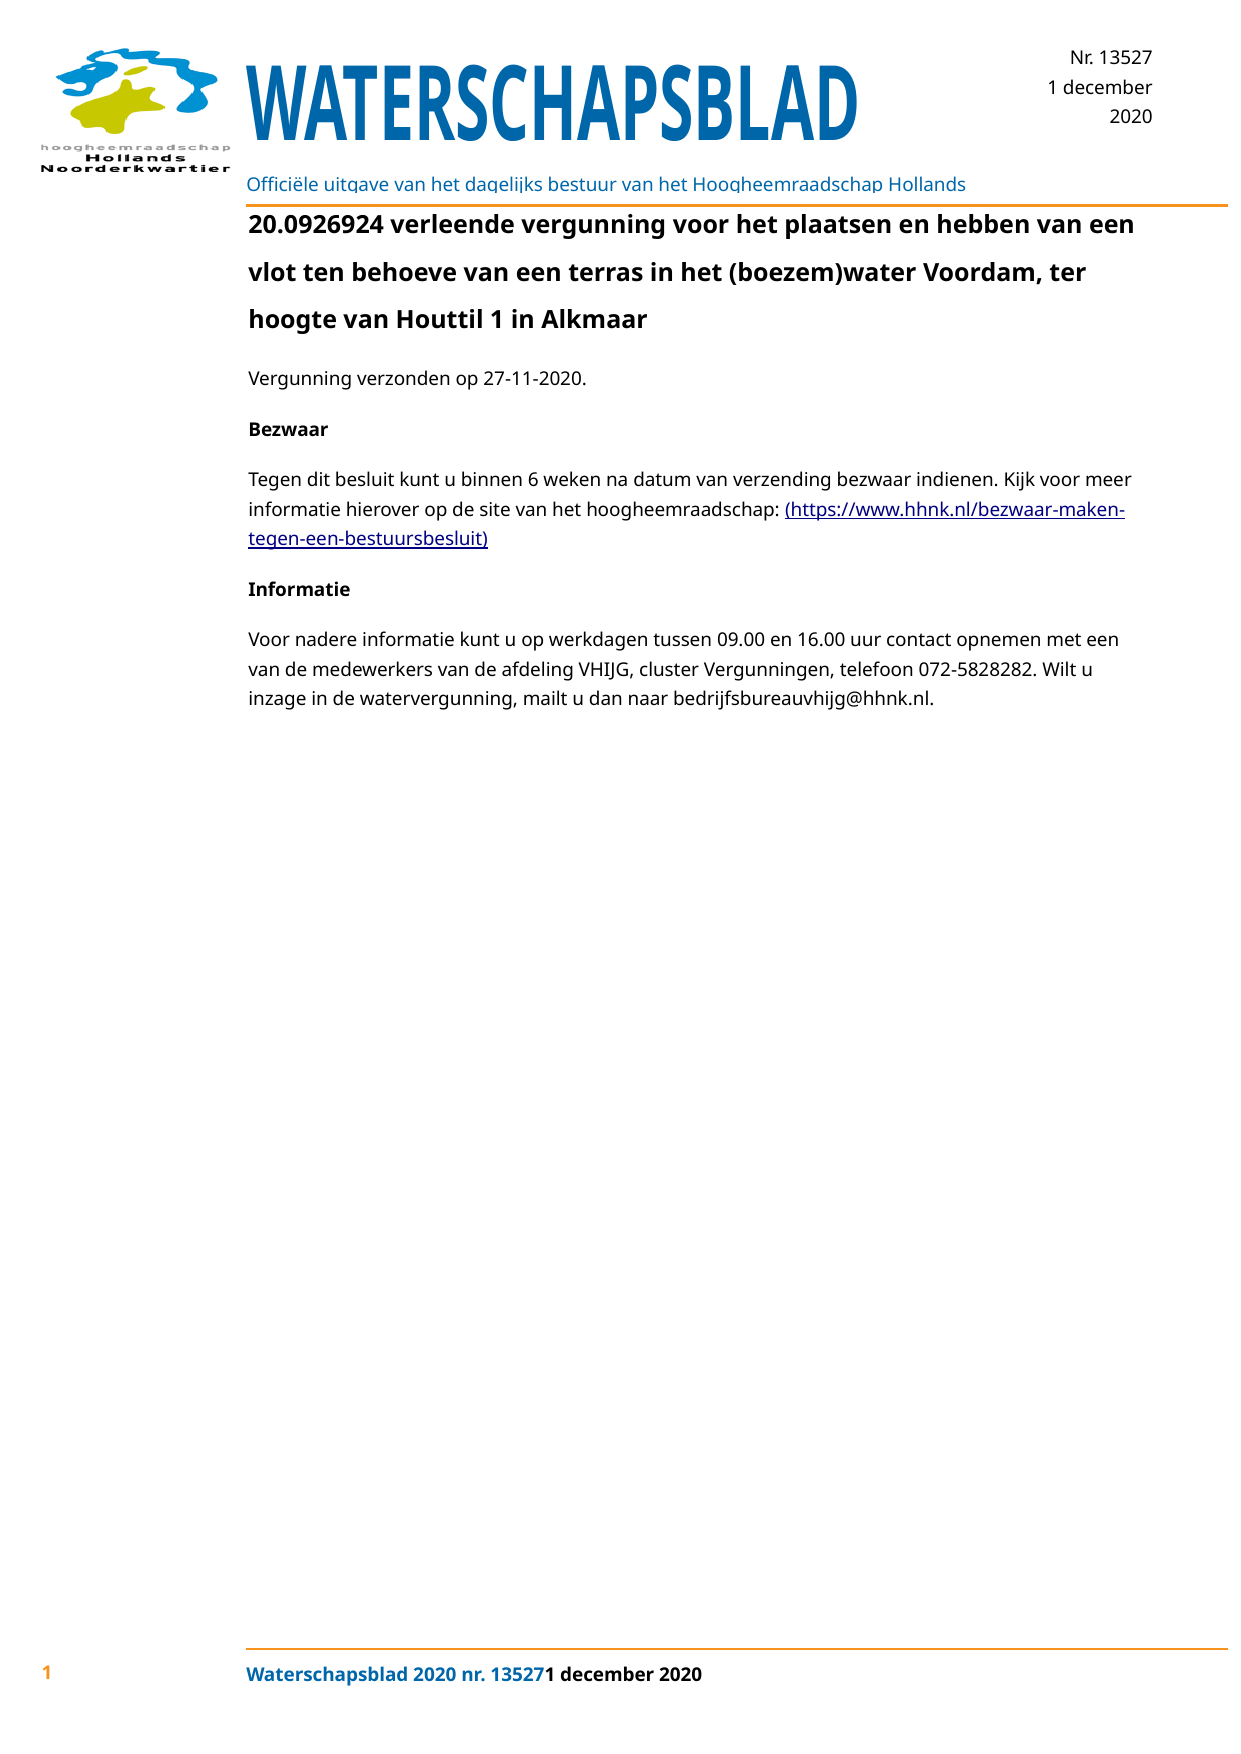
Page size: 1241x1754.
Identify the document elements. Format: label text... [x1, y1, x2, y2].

text Vergunning verzonden op 27-11-2020. [248, 366, 1152, 391]
text Voor nadere informatie kunt u op werkdagen tussen 09.00 en 16.00 uur contact opnemen met een van de medewerkers van de afdeling VHIJG, cluster Vergunningen, telefoon 072-5828282. Wilt u inzage in de watervergunning, mailt u dan naar bedrijfsbureauvhijg@hhnk.nl. [248, 626, 1152, 711]
picture [41, 47, 231, 172]
text Informatie [248, 576, 1152, 602]
text 20.0926924 verleende vergunning voor het plaatsen en hebben van een vlot ten behoeve van een terras in het (boezem)water Voordam, ter hoogte van Houttil 1 in Alkmaar [248, 207, 1152, 336]
text Bezwaar [248, 416, 1152, 442]
text Tegen dit besluit kunt u binnen 6 weken na datum van verzending bezwaar indienen. Kijk voor meer informatie hierover op de site van het hoogheemraadschap: (https://www.hhnk.nl/bezwaar-maken-tegen-een-bestuursbesluit) [248, 466, 1152, 551]
